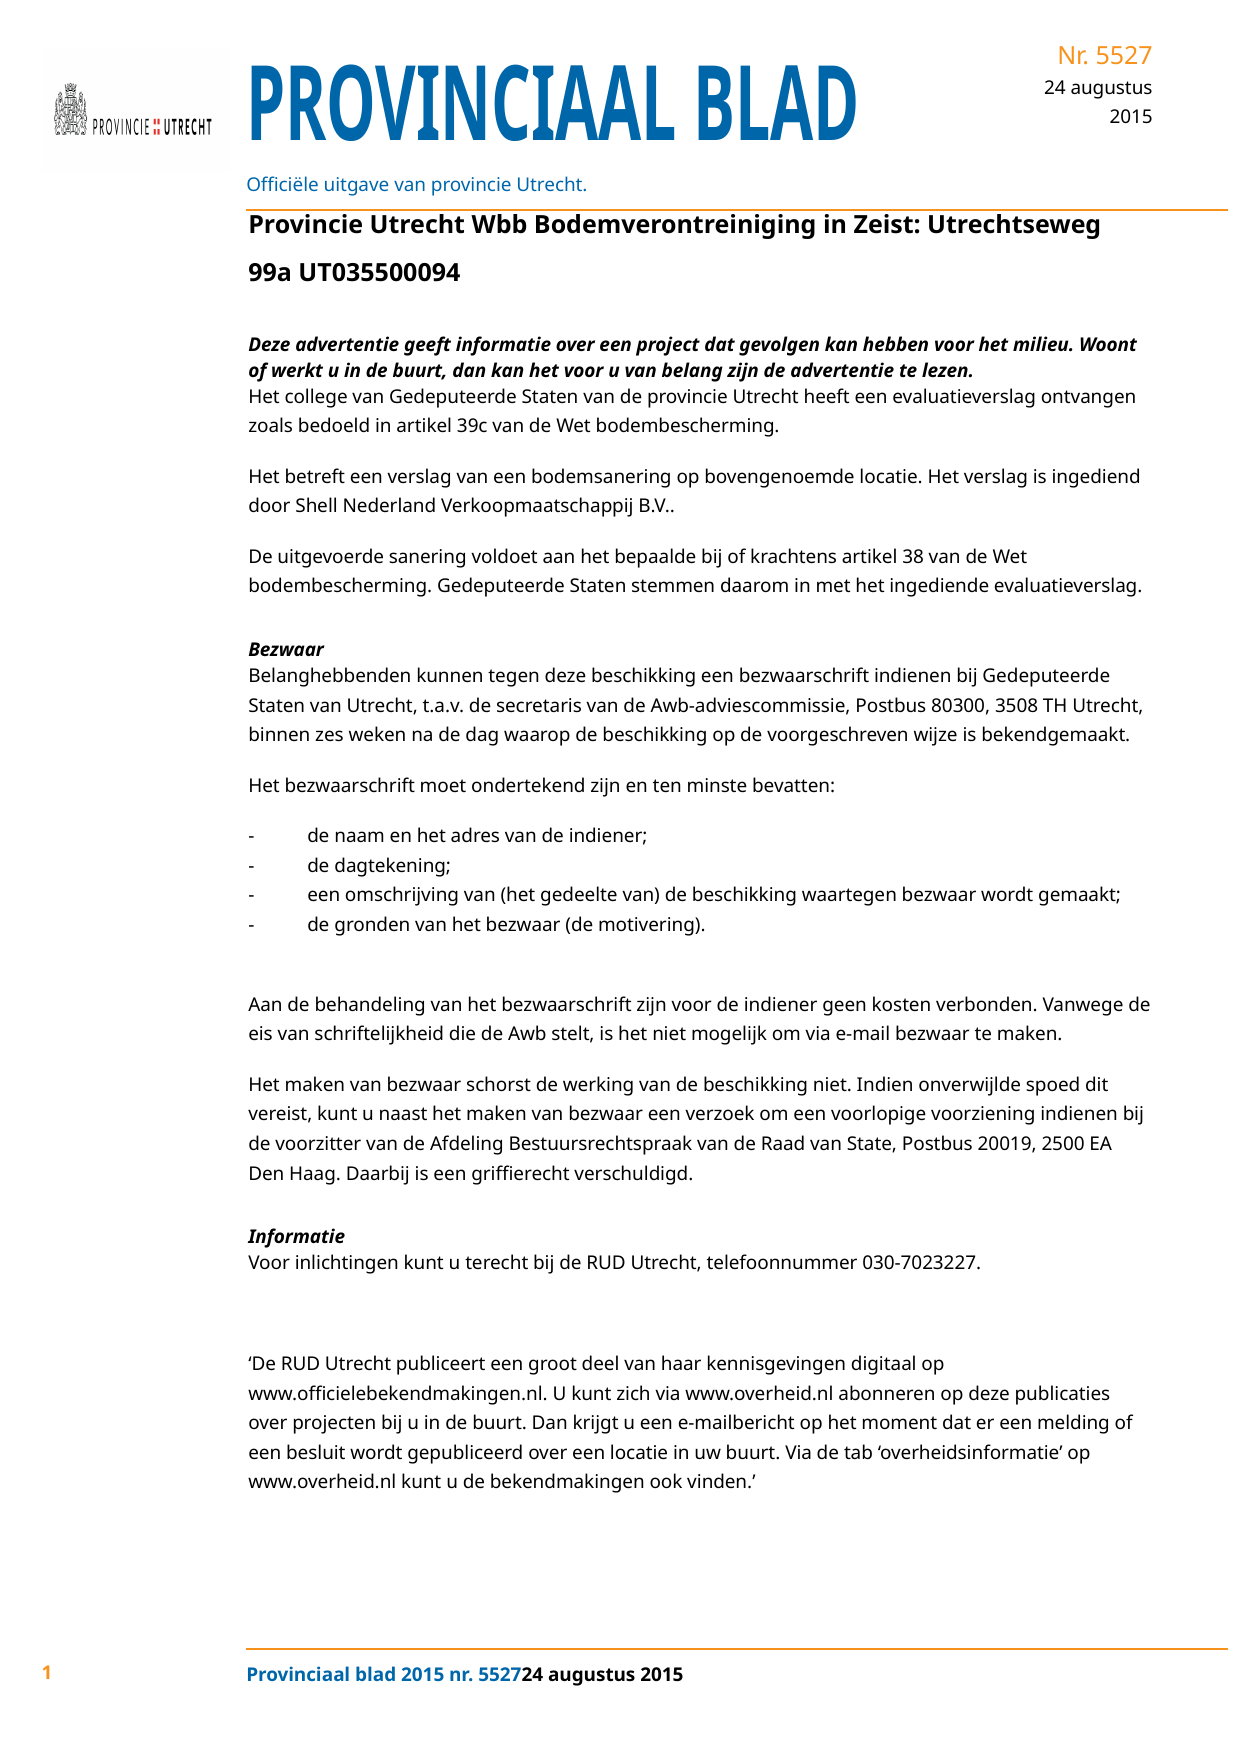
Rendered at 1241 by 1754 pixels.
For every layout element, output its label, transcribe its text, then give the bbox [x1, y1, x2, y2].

picture [41, 47, 231, 172]
text Deze advertentie geeft informatie over een project dat gevolgen kan hebben voor het milieu. Woont of werkt u in de buurt, dan kan het voor u van belang zijn de advertentie te lezen. [248, 331, 1152, 383]
text Voor inlichtingen kunt u terecht bij de RUD Utrecht, telefoonnummer 030-7023227. [248, 1249, 1152, 1275]
text ‘De RUD Utrecht publiceert een groot deel van haar kennisgevingen digitaal op www.officielebekendmakingen.nl. U kunt zich via www.overheid.nl abonneren op deze publicaties over projecten bij u in de buurt. Dan krijgt u een e-mailbericht op het moment dat er een melding of een besluit wordt gepubliceerd over een locatie in uw buurt. Via de tab ‘overheidsinformatie’ op www.overheid.nl kunt u de bekendmakingen ook vinden.’ [248, 1350, 1152, 1494]
text Informatie [248, 1224, 1152, 1249]
list de naam en het adres van de indiener; [248, 822, 1152, 848]
text Aan de behandeling van het bezwaarschrift zijn voor de indiener geen kosten verbonden. Vanwege de eis van schriftelijkheid die de Awb stelt, is het niet mogelijk om via e-mail bezwaar te maken. [248, 991, 1152, 1046]
text De uitgevoerde sanering voldoet aan het bepaalde bij of krachtens artikel 38 van de Wet bodembescherming. Gedeputeerde Staten stemmen daarom in met het ingediende evaluatieverslag. [248, 543, 1152, 598]
text Het college van Gedeputeerde Staten van de provincie Utrecht heeft een evaluatieverslag ontvangen zoals bedoeld in artikel 39c van de Wet bodembescherming. [248, 383, 1152, 438]
text Het maken van bezwaar schorst de werking van de beschikking niet. Indien onverwijlde spoed dit vereist, kunt u naast het maken van bezwaar een verzoek om een voorlopige voorziening indienen bij de voorzitter van de Afdeling Bestuursrechtspraak van de Raad van State, Postbus 20019, 2500 EA Den Haag. Daarbij is een griffierecht verschuldigd. [248, 1071, 1152, 1185]
text Het betreft een verslag van een bodemsanering op bovengenoemde locatie. Het verslag is ingediend door Shell Nederland Verkoopmaatschappij B.V.. [248, 463, 1152, 518]
list de gronden van het bezwaar (de motivering). [248, 911, 1152, 937]
text Belanghebbenden kunnen tegen deze beschikking een bezwaarschrift indienen bij Gedeputeerde Staten van Utrecht, t.a.v. de secretaris van de Awb-adviescommissie, Postbus 80300, 3508 TH Utrecht, binnen zes weken na de dag waarop de beschikking op de voorgeschreven wijze is bekendgemaakt. [248, 662, 1152, 747]
list een omschrijving van (het gedeelte van) de beschikking waartegen bezwaar wordt gemaakt; [248, 881, 1152, 907]
list de dagtekening; [248, 852, 1152, 877]
text Het bezwaarschrift moet ondertekend zijn en ten minste bevatten: [248, 772, 1152, 797]
text Provincie Utrecht Wbb Bodemverontreiniging in Zeist: Utrechtseweg 99a UT035500094 [248, 211, 1152, 288]
text Bezwaar [248, 636, 1152, 662]
